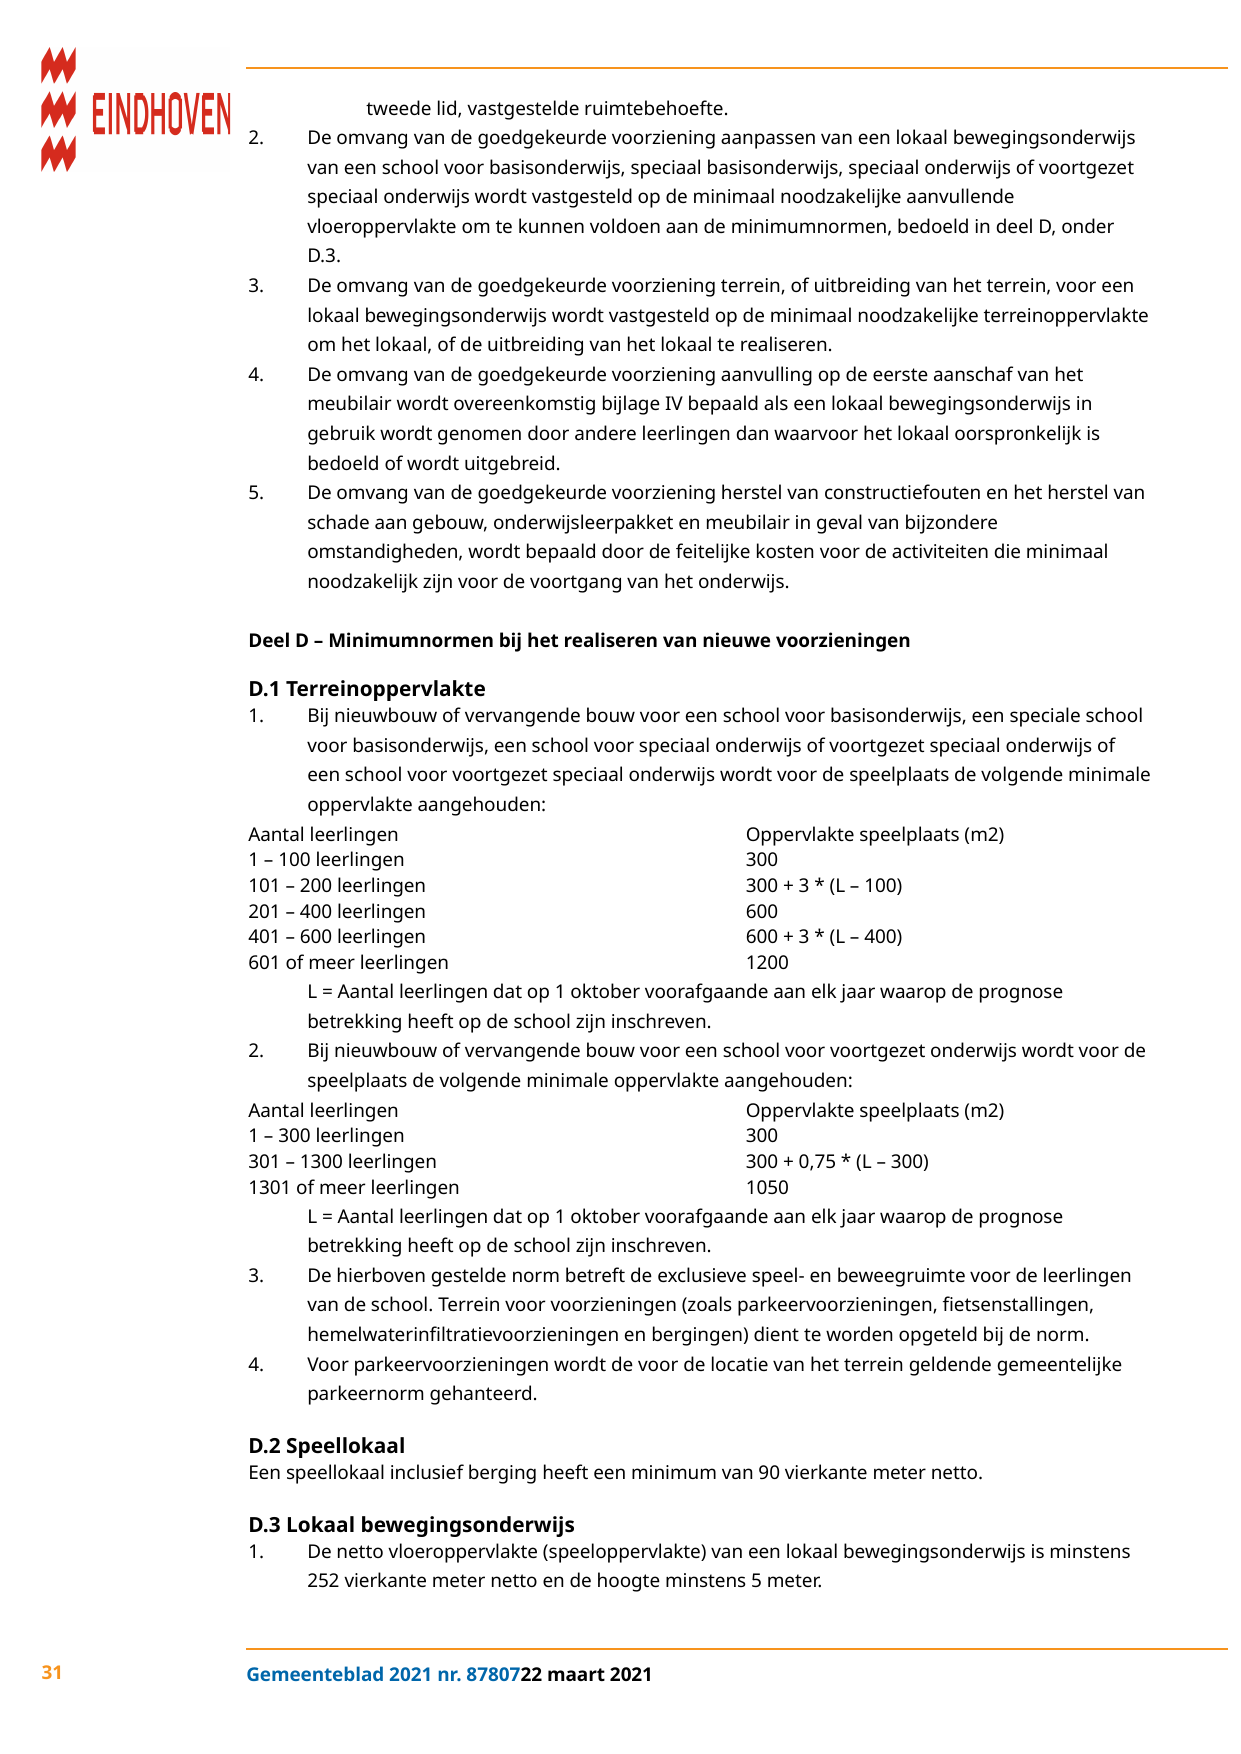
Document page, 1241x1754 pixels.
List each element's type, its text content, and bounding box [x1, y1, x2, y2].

text Deel D – Minimumnormen bij het realiseren van nieuwe voorzieningen [248, 627, 1152, 653]
text Een speellokaal inclusief berging heeft een minimum van 90 vierkante meter netto. [248, 1459, 1152, 1485]
table_cell 1 – 300 leerlingen [248, 1123, 746, 1148]
list De netto vloeroppervlakte (speeloppervlakte) van een lokaal bewegingsonderwijs is minstens 252 vierkante meter netto en de hoogte minstens 5 meter. [248, 1538, 1152, 1593]
table_header Oppervlakte speelplaats (m2) [746, 1097, 1152, 1122]
table_cell 1301 of meer leerlingen [248, 1174, 746, 1200]
table_cell 300 + 3 * (L – 100) [746, 872, 1152, 898]
table_cell 401 – 600 leerlingen [248, 924, 746, 949]
list De omvang van de goedgekeurde voorziening terrein, of uitbreiding van het terrein, voor een lokaal bewegingsonderwijs wordt vastgesteld op de minimaal noodzakelijke terreinoppervlakte om het lokaal, of de uitbreiding van het lokaal te realiseren. [248, 272, 1152, 357]
table_cell 1 – 100 leerlingen [248, 846, 746, 872]
table_cell 300 [746, 1123, 1152, 1148]
table_cell 1050 [746, 1174, 1152, 1200]
list De omvang van de goedgekeurde voorziening aanpassen van een lokaal bewegingsonderwijs van een school voor basisonderwijs, speciaal basisonderwijs, speciaal onderwijs of voortgezet speciaal onderwijs wordt vastgesteld op de minimaal noodzakelijke aanvullende vloeroppervlakte om te kunnen voldoen aan de minimumnormen, bedoeld in deel D, onder D.3. [248, 124, 1152, 268]
text D.3 Lokaal bewegingsonderwijs [248, 1510, 1152, 1538]
table_header Aantal leerlingen [248, 821, 746, 846]
text D.1 Terreinoppervlakte [248, 674, 1152, 702]
picture [41, 47, 231, 172]
list Bij nieuwbouw of vervangende bouw voor een school voor voortgezet onderwijs wordt voor de speelplaats de volgende minimale oppervlakte aangehouden: [248, 1037, 1152, 1093]
text D.2 Speellokaal [248, 1431, 1152, 1459]
table_header Aantal leerlingen [248, 1097, 746, 1122]
table_cell 600 + 3 * (L – 400) [746, 924, 1152, 949]
table_header Oppervlakte speelplaats (m2) [746, 821, 1152, 846]
list De omvang van de goedgekeurde voorziening aanvulling op de eerste aanschaf van het meubilair wordt overeenkomstig bijlage IV bepaald als een lokaal bewegingsonderwijs in gebruik wordt genomen door andere leerlingen dan waarvoor het lokaal oorspronkelijk is bedoeld of wordt uitgebreid. [248, 361, 1152, 476]
table_cell 1200 [746, 949, 1152, 975]
list tweede lid, vastgestelde ruimtebehoefte. [307, 95, 1152, 121]
table_cell 201 – 400 leerlingen [248, 898, 746, 924]
list Voor parkeervoorzieningen wordt de voor de locatie van het terrein geldende gemeentelijke parkeernorm gehanteerd. [248, 1351, 1152, 1406]
table_cell 300 + 0,75 * (L – 300) [746, 1148, 1152, 1174]
list Bij nieuwbouw of vervangende bouw voor een school voor basisonderwijs, een speciale school voor basisonderwijs, een school voor speciaal onderwijs of voortgezet speciaal onderwijs of een school voor voortgezet speciaal onderwijs wordt voor de speelplaats de volgende minimale oppervlakte aangehouden: [248, 702, 1152, 817]
list L = Aantal leerlingen dat op 1 oktober voorafgaande aan elk jaar waarop de prognose betrekking heeft op de school zijn inschreven. [248, 978, 1152, 1034]
list De omvang van de goedgekeurde voorziening herstel van constructiefouten en het herstel van schade aan gebouw, onderwijsleerpakket en meubilair in geval van bijzondere omstandigheden, wordt bepaald door de feitelijke kosten voor de activiteiten die minimaal noodzakelijk zijn voor de voortgang van het onderwijs. [248, 479, 1152, 594]
table_cell 601 of meer leerlingen [248, 949, 746, 975]
table_cell 301 – 1300 leerlingen [248, 1148, 746, 1174]
table_cell 101 – 200 leerlingen [248, 872, 746, 898]
table_cell 600 [746, 898, 1152, 924]
list De hierboven gestelde norm betreft de exclusieve speel- en beweegruimte voor de leerlingen van de school. Terrein voor voorzieningen (zoals parkeervoorzieningen, fietsenstallingen, hemelwaterinfiltratievoorzieningen en bergingen) dient te worden opgeteld bij de norm. [248, 1262, 1152, 1347]
table_cell 300 [746, 846, 1152, 872]
list L = Aantal leerlingen dat op 1 oktober voorafgaande aan elk jaar waarop de prognose betrekking heeft op de school zijn inschreven. [248, 1203, 1152, 1258]
